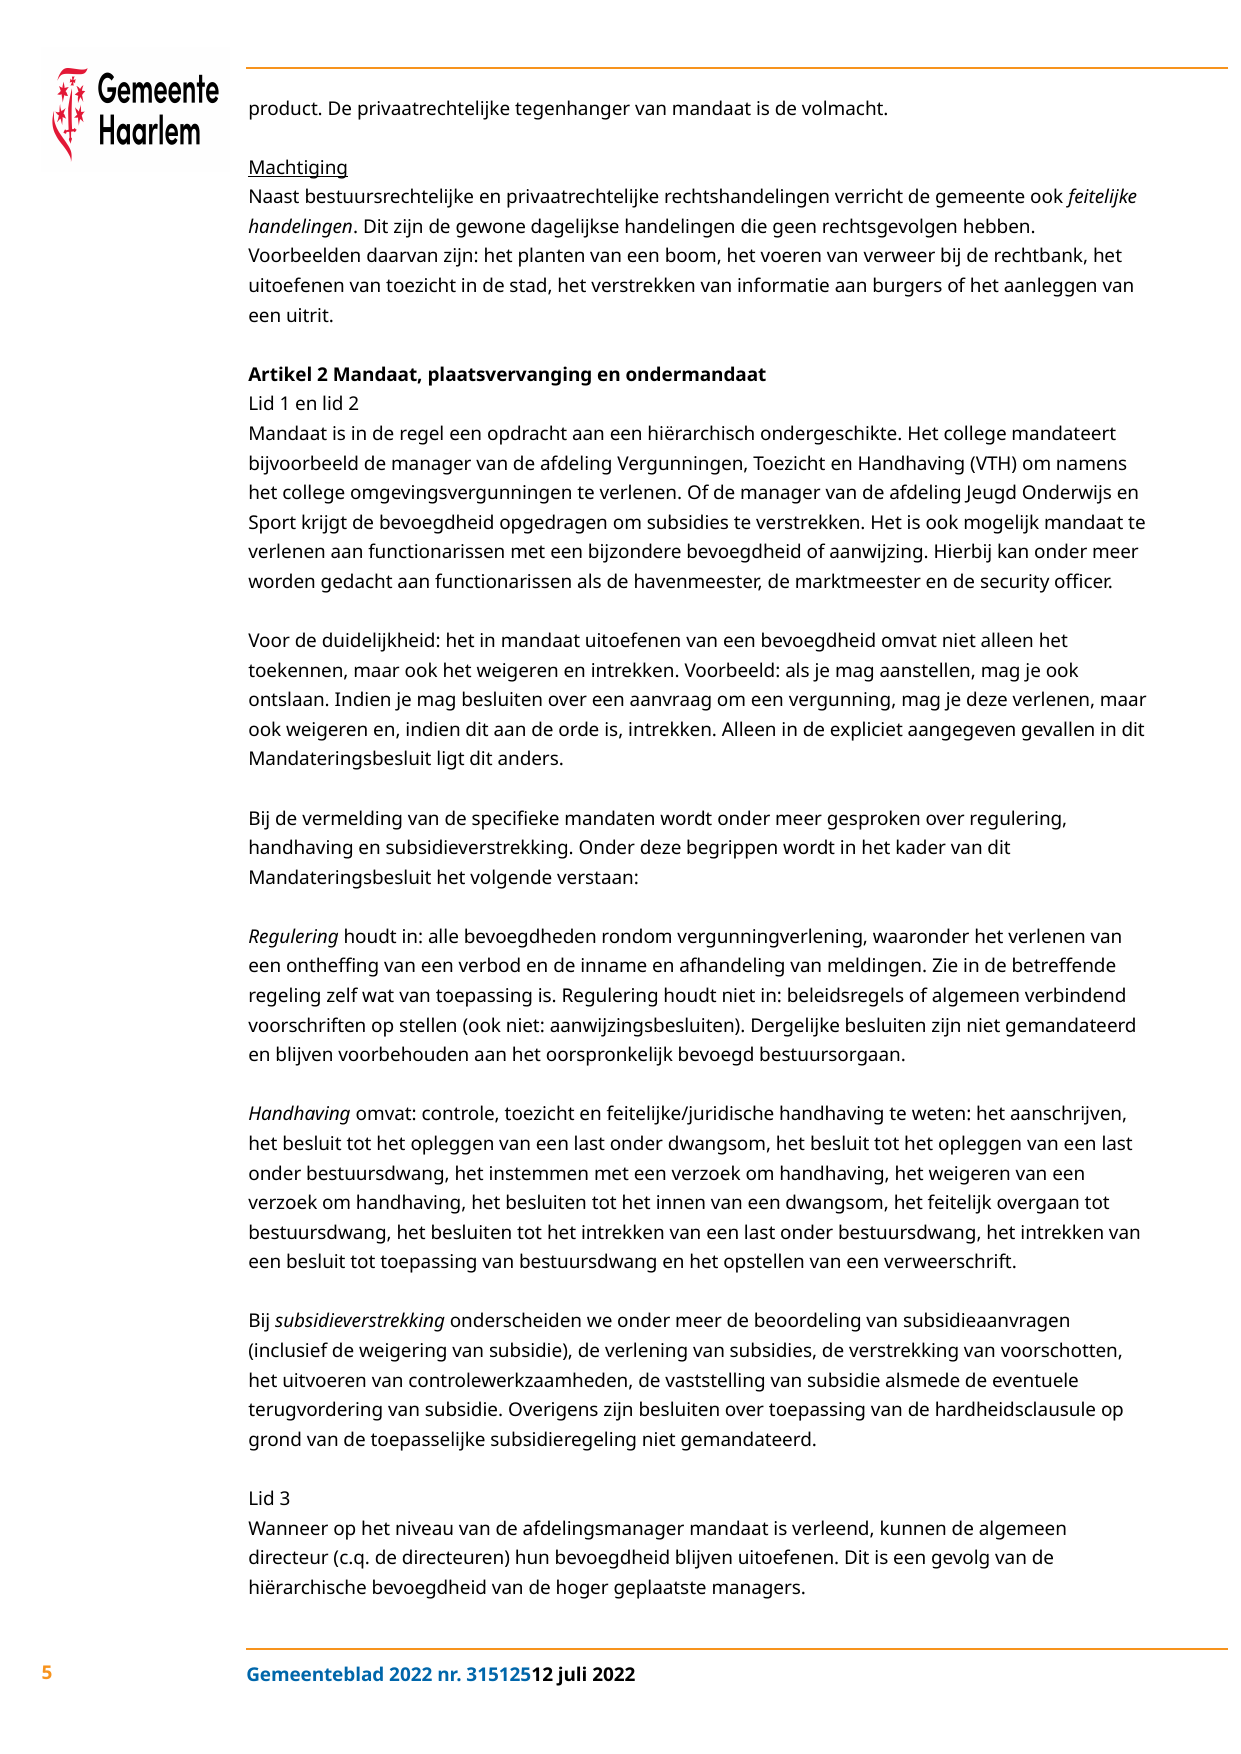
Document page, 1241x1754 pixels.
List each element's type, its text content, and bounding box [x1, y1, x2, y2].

text product. De privaatrechtelijke tegenhanger van mandaat is de volmacht. [248, 95, 1152, 121]
text Artikel 2 Mandaat, plaatsvervanging en ondermandaat [248, 361, 1152, 387]
text Lid 1 en lid 2 [248, 391, 1152, 416]
text Voor de duidelijkheid: het in mandaat uitoefenen van een bevoegdheid omvat niet alleen het toekennen, maar ook het weigeren en intrekken. Voorbeeld: als je mag aanstellen, mag je ook ontslaan. Indien je mag besluiten over een aanvraag om een vergunning, mag je deze verlenen, maar ook weigeren en, indien dit aan de orde is, intrekken. Alleen in de expliciet aangegeven gevallen in dit Mandateringsbesluit ligt dit anders. [248, 627, 1152, 771]
text Bij subsidieverstrekking onderscheiden we onder meer de beoordeling van subsidieaanvragen (inclusief de weigering van subsidie), de verlening van subsidies, de verstrekking van voorschotten, het uitvoeren van controlewerkzaamheden, de vaststelling van subsidie alsmede de eventuele terugvordering van subsidie. Overigens zijn besluiten over toepassing van de hardheidsclausule op grond van de toepasselijke subsidieregeling niet gemandateerd. [248, 1308, 1152, 1452]
picture [41, 47, 231, 172]
text Naast bestuursrechtelijke en privaatrechtelijke rechtshandelingen verricht de gemeente ook feitelijke handelingen. Dit zijn de gewone dagelijkse handelingen die geen rechtsgevolgen hebben. Voorbeelden daarvan zijn: het planten van een boom, het voeren van verweer bij de rechtbank, het uitoefenen van toezicht in de stad, het verstrekken van informatie aan burgers of het aanleggen van een uitrit. [248, 183, 1152, 328]
text Wanneer op het niveau van de afdelingsmanager mandaat is verleend, kunnen de algemeen directeur (c.q. de directeuren) hun bevoegdheid blijven uitoefenen. Dit is een gevolg van de hiërarchische bevoegdheid van de hoger geplaatste managers. [248, 1515, 1152, 1600]
text Bij de vermelding van de specifieke mandaten wordt onder meer gesproken over regulering, handhaving en subsidieverstrekking. Onder deze begrippen wordt in het kader van dit Mandateringsbesluit het volgende verstaan: [248, 805, 1152, 890]
text Regulering houdt in: alle bevoegdheden rondom vergunningverlening, waaronder het verlenen van een ontheffing van een verbod en de inname en afhandeling van meldingen. Zie in de betreffende regeling zelf wat van toepassing is. Regulering houdt niet in: beleidsregels of algemeen verbindend voorschriften op stellen (ook niet: aanwijzingsbesluiten). Dergelijke besluiten zijn niet gemandateerd en blijven voorbehouden aan het oorspronkelijk bevoegd bestuursorgaan. [248, 923, 1152, 1067]
text Mandaat is in de regel een opdracht aan een hiërarchisch ondergeschikte. Het college mandateert bijvoorbeeld de manager van de afdeling Vergunningen, Toezicht en Handhaving (VTH) om namens het college omgevingsvergunningen te verlenen. Of de manager van de afdeling Jeugd Onderwijs en Sport krijgt de bevoegdheid opgedragen om subsidies te verstrekken. Het is ook mogelijk mandaat te verlenen aan functionarissen met een bijzondere bevoegdheid of aanwijzing. Hierbij kan onder meer worden gedacht aan functionarissen als de havenmeester, de marktmeester en de security officer. [248, 420, 1152, 594]
text Handhaving omvat: controle, toezicht en feitelijke/juridische handhaving te weten: het aanschrijven, het besluit tot het opleggen van een last onder dwangsom, het besluit tot het opleggen van een last onder bestuursdwang, het instemmen met een verzoek om handhaving, het weigeren van een verzoek om handhaving, het besluiten tot het innen van een dwangsom, het feitelijk overgaan tot bestuursdwang, het besluiten tot het intrekken van een last onder bestuursdwang, het intrekken van een besluit tot toepassing van bestuursdwang en het opstellen van een verweerschrift. [248, 1101, 1152, 1274]
text Machtiging [248, 154, 1152, 180]
text Lid 3 [248, 1485, 1152, 1511]
